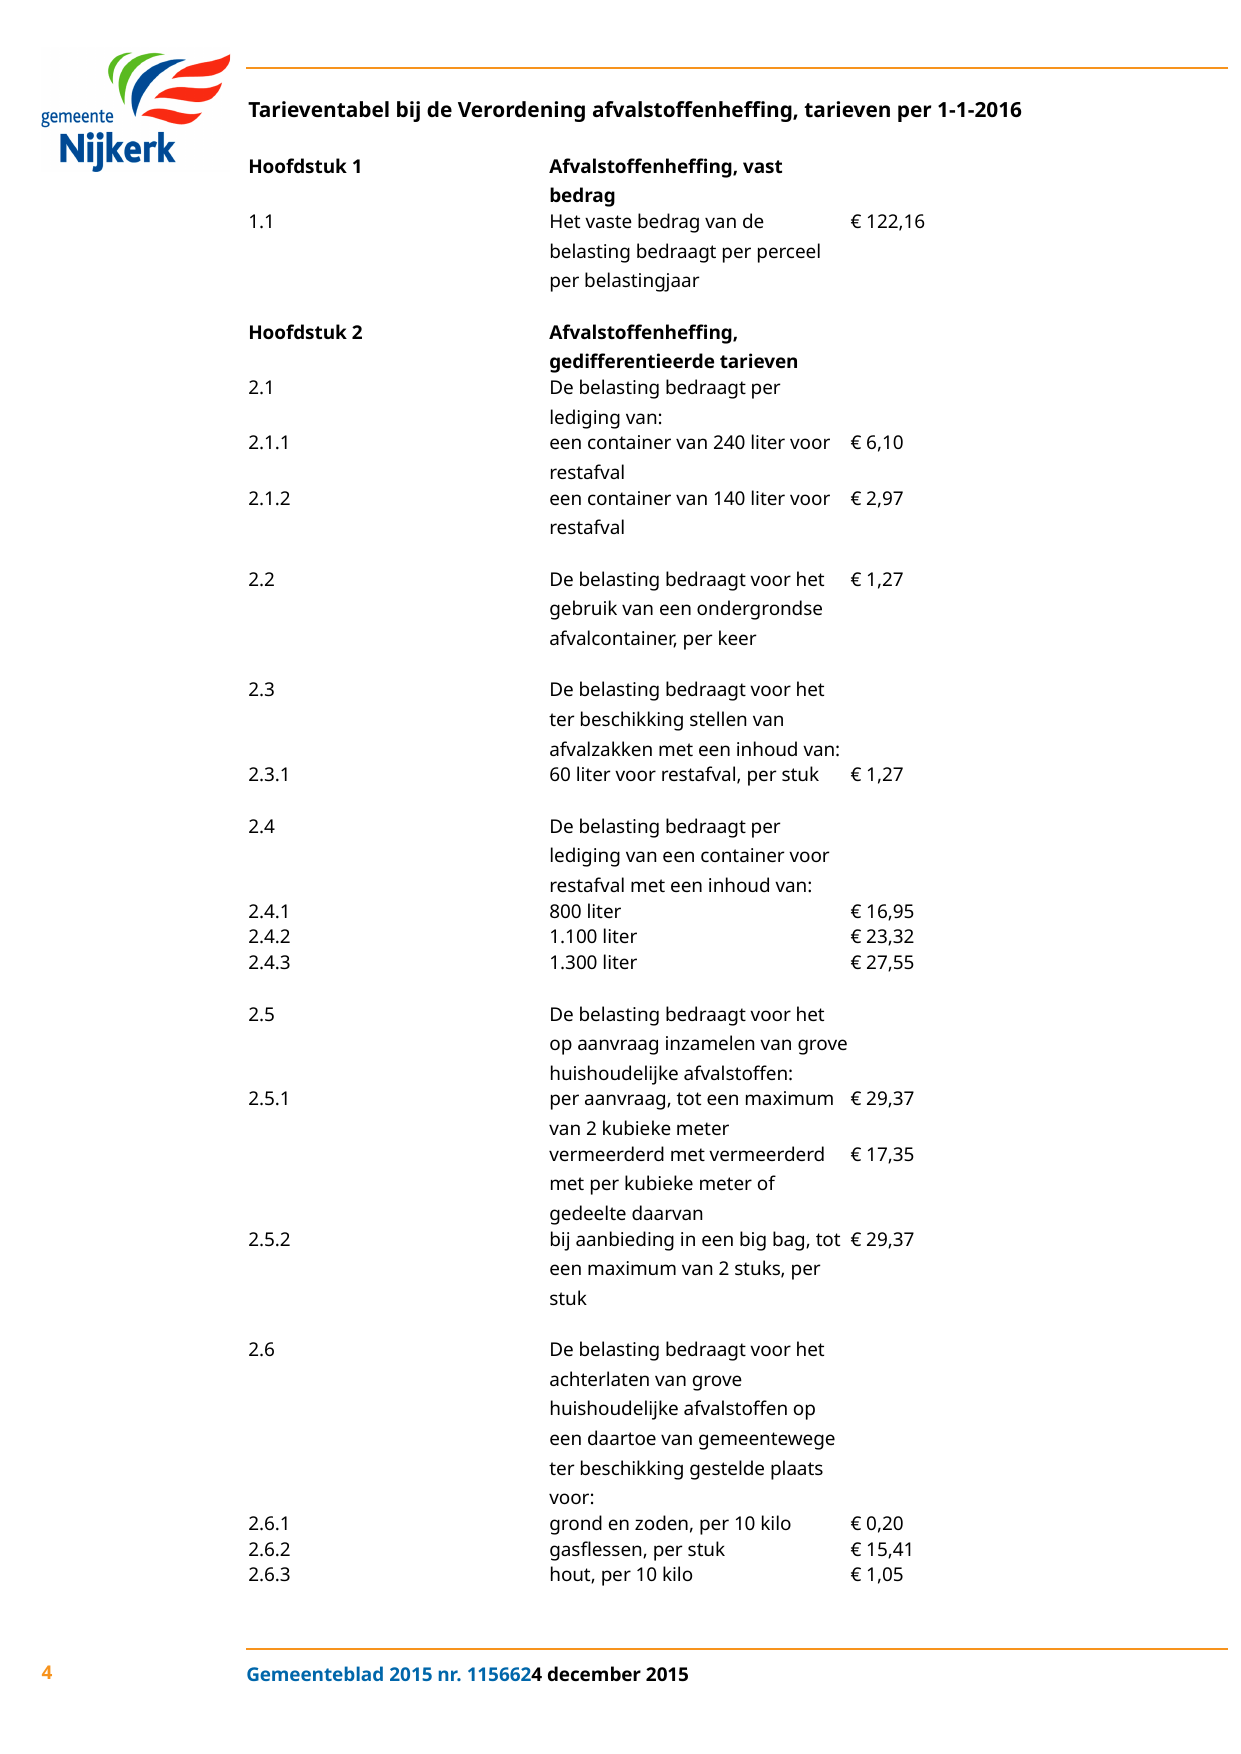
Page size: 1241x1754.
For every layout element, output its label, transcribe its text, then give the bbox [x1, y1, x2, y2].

table_cell per aanvraag, tot een maximum van 2 kubieke meter [549, 1086, 850, 1141]
table_cell [248, 1141, 549, 1226]
table_cell [248, 975, 549, 1001]
table_cell € 1,27 [850, 761, 1152, 787]
table_cell [549, 1311, 850, 1336]
table_cell 1.100 liter [549, 924, 850, 949]
picture [41, 47, 231, 172]
table_cell [850, 975, 1152, 1001]
table_cell [850, 677, 1152, 761]
table_cell [549, 975, 850, 1001]
table_cell [248, 1311, 549, 1336]
table_cell [248, 787, 549, 813]
table_cell [549, 787, 850, 813]
table_cell 2.3.1 [248, 761, 549, 787]
table_cell grond en zoden, per 10 kilo [549, 1510, 850, 1536]
table_cell [850, 651, 1152, 677]
table_cell € 27,55 [850, 949, 1152, 975]
table_cell gasflessen, per stuk [549, 1536, 850, 1562]
table_cell [248, 651, 549, 677]
table_cell Afvalstoffenheffing, gedifferentieerde tarieven [549, 319, 850, 374]
table_cell 1.300 liter [549, 949, 850, 975]
table_cell hout, per 10 kilo [549, 1562, 850, 1587]
table_cell [850, 319, 1152, 374]
table_cell De belasting bedraagt voor het achterlaten van grove huishoudelijke afvalstoffen op een daartoe van gemeentewege ter beschikking gestelde plaats voor: [549, 1336, 850, 1510]
table_cell € 17,35 [850, 1141, 1152, 1226]
table_cell 1.1 [248, 208, 549, 293]
table_cell [549, 651, 850, 677]
table_cell 2.3 [248, 677, 549, 761]
table_cell € 16,95 [850, 898, 1152, 923]
table_cell 2.4 [248, 813, 549, 898]
table_cell vermeerderd met vermeerderd met per kubieke meter of gedeelte daarvan [549, 1141, 850, 1226]
table_cell [248, 293, 549, 319]
table_cell 2.5 [248, 1001, 549, 1086]
table_cell [850, 374, 1152, 429]
table_cell [850, 787, 1152, 813]
table_cell 800 liter [549, 898, 850, 923]
table_cell € 6,10 [850, 430, 1152, 485]
table_cell 2.6.3 [248, 1562, 549, 1587]
table_cell € 122,16 [850, 208, 1152, 293]
table_cell [850, 1336, 1152, 1510]
table_cell De belasting bedraagt voor het ter beschikking stellen van afvalzakken met een inhoud van: [549, 677, 850, 761]
table_cell 60 liter voor restafval, per stuk [549, 761, 850, 787]
table_cell [850, 1311, 1152, 1336]
table_cell De belasting bedraagt per lediging van een container voor restafval met een inhoud van: [549, 813, 850, 898]
table_cell 2.1 [248, 374, 549, 429]
table_cell een container van 240 liter voor restafval [549, 430, 850, 485]
table_cell 2.6.1 [248, 1510, 549, 1536]
table_cell De belasting bedraagt voor het op aanvraag inzamelen van grove huishoudelijke afvalstoffen: [549, 1001, 850, 1086]
table_cell De belasting bedraagt per lediging van: [549, 374, 850, 429]
table_cell 2.4.3 [248, 949, 549, 975]
table_cell € 15,41 [850, 1536, 1152, 1562]
table_cell 2.6 [248, 1336, 549, 1510]
table_cell [549, 540, 850, 566]
table_cell bij aanbieding in een big bag, tot een maximum van 2 stuks, per stuk [549, 1226, 850, 1311]
table_cell € 29,37 [850, 1226, 1152, 1311]
table_cell 2.4.1 [248, 898, 549, 923]
table_cell € 1,27 [850, 566, 1152, 651]
table_cell Het vaste bedrag van de belasting bedraagt per perceel per belastingjaar [549, 208, 850, 293]
table_cell € 29,37 [850, 1086, 1152, 1141]
table_cell [248, 540, 549, 566]
text Tarieventabel bij de Verordening afvalstoffenheffing, tarieven per 1-1-2016 [248, 95, 1152, 123]
table_header Afvalstoffenheffing, vast bedrag [549, 153, 850, 208]
table_cell € 2,97 [850, 485, 1152, 540]
table_cell [850, 813, 1152, 898]
table_cell [850, 293, 1152, 319]
table_cell 2.6.2 [248, 1536, 549, 1562]
table_cell [850, 1001, 1152, 1086]
table_cell 2.1.1 [248, 430, 549, 485]
table_cell 2.1.2 [248, 485, 549, 540]
table_cell 2.5.2 [248, 1226, 549, 1311]
table_cell Hoofdstuk 2 [248, 319, 549, 374]
table_cell [850, 540, 1152, 566]
table_cell een container van 140 liter voor restafval [549, 485, 850, 540]
table_cell € 23,32 [850, 924, 1152, 949]
table_cell De belasting bedraagt voor het gebruik van een ondergrondse afvalcontainer, per keer [549, 566, 850, 651]
table_cell 2.2 [248, 566, 549, 651]
table_header [850, 153, 1152, 208]
table_header Hoofdstuk 1 [248, 153, 549, 208]
table_cell € 1,05 [850, 1562, 1152, 1587]
table_cell 2.4.2 [248, 924, 549, 949]
table_cell [549, 293, 850, 319]
table_cell 2.5.1 [248, 1086, 549, 1141]
table_cell € 0,20 [850, 1510, 1152, 1536]
